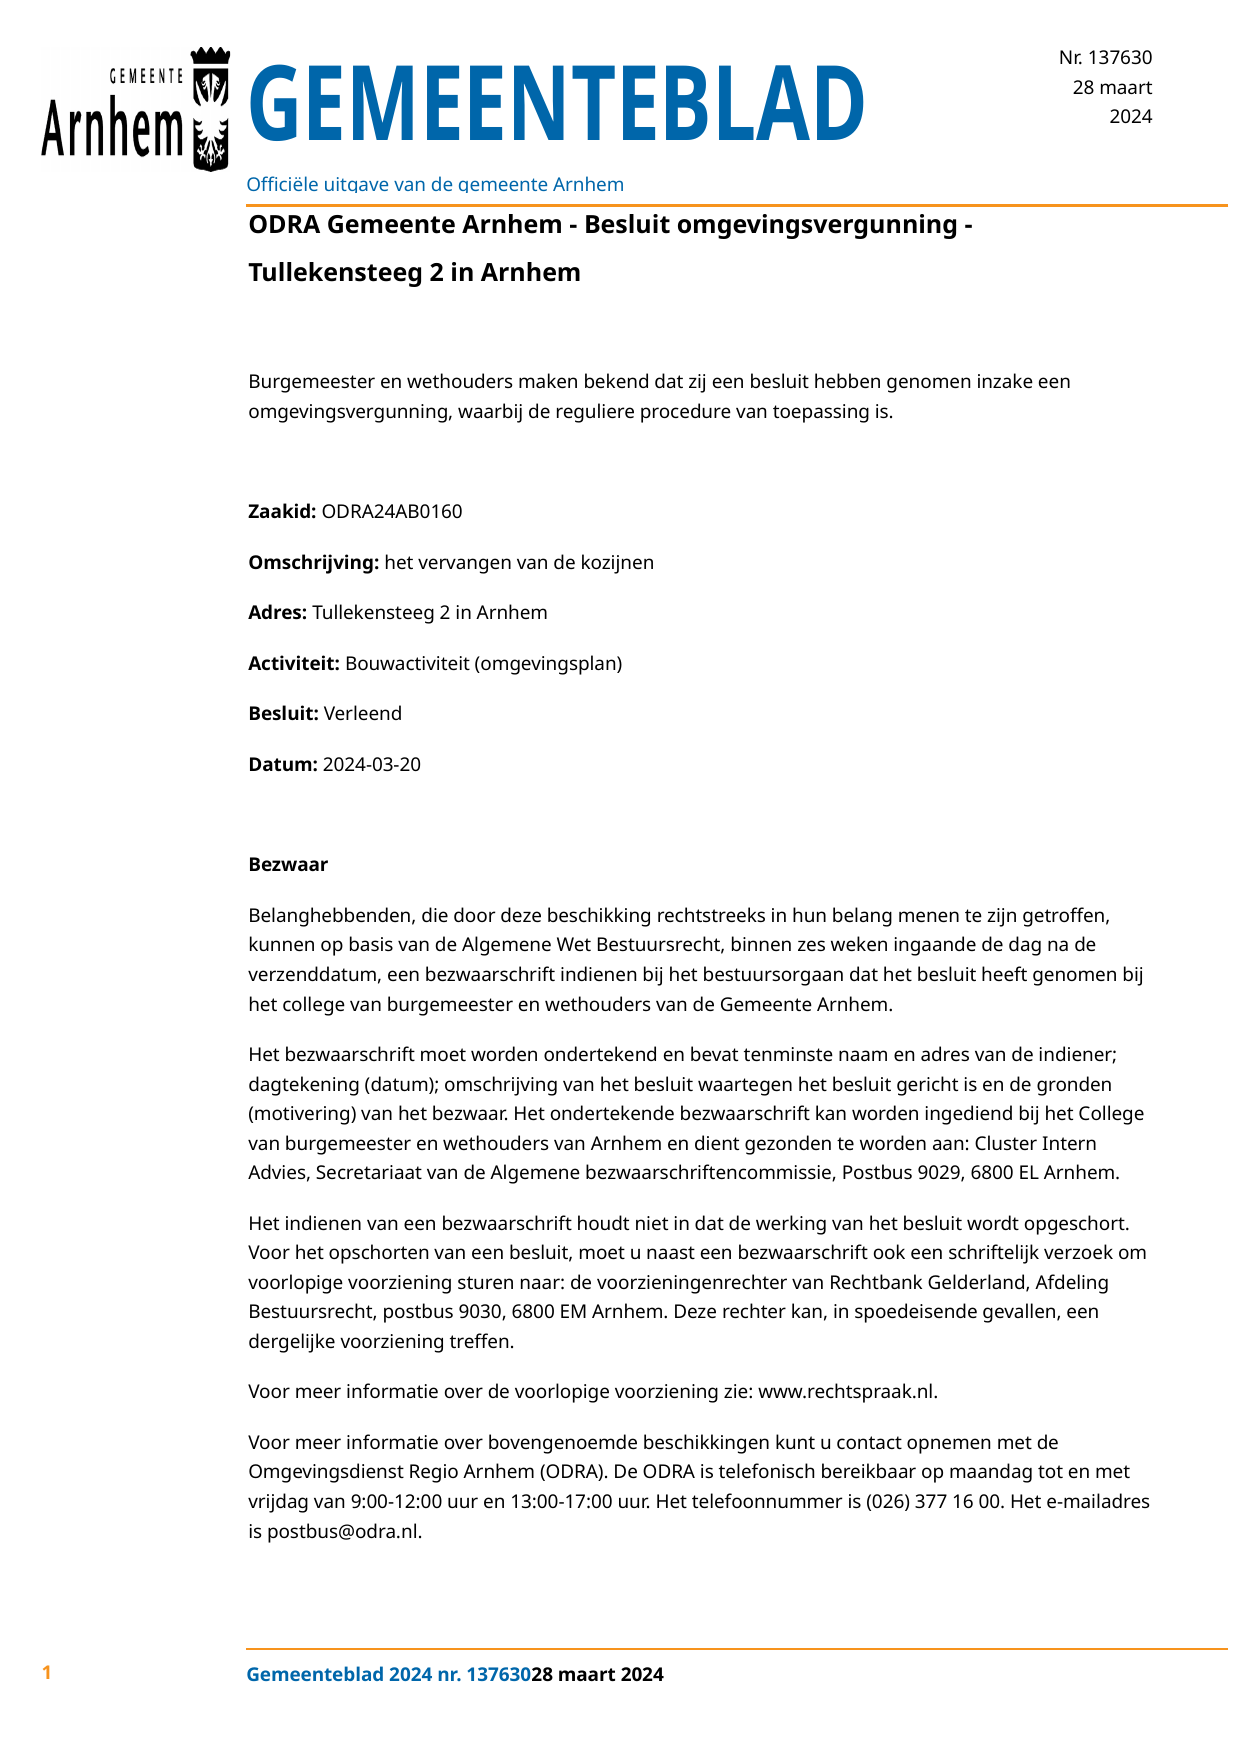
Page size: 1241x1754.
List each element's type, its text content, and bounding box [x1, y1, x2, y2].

picture [41, 47, 231, 172]
text Burgemeester en wethouders maken bekend dat zij een besluit hebben genomen inzake een omgevingsvergunning, waarbij de reguliere procedure van toepassing is. [248, 368, 1152, 424]
text Het bezwaarschrift moet worden ondertekend en bevat tenminste naam en adres van de indiener; dagtekening (datum); omschrijving van het besluit waartegen het besluit gericht is en de gronden (motivering) van het bezwaar. Het ondertekende bezwaarschrift kan worden ingediend bij het College van burgemeester en wethouders van Arnhem en dient gezonden te worden aan: Cluster Intern Advies, Secretariaat van de Algemene bezwaarschriftencommissie, Postbus 9029, 6800 EL Arnhem. [248, 1041, 1152, 1185]
text ODRA Gemeente Arnhem - Besluit omgevingsvergunning - Tullekensteeg 2 in Arnhem [248, 207, 1152, 288]
text Besluit: Verleend [248, 700, 1152, 726]
text Activiteit: Bouwactiviteit (omgevingsplan) [248, 650, 1152, 676]
text Bezwaar [248, 852, 1152, 877]
text Zaakid: ODRA24AB0160 [248, 499, 1152, 524]
text Voor meer informatie over bovengenoemde beschikkingen kunt u contact opnemen met de Omgevingsdienst Regio Arnhem (ODRA). De ODRA is telefonisch bereikbaar op maandag tot en met vrijdag van 9:00-12:00 uur en 13:00-17:00 uur. Het telefoonnummer is (026) 377 16 00. Het e-mailadres is postbus@odra.nl. [248, 1429, 1152, 1544]
text Omschrijving: het vervangen van de kozijnen [248, 549, 1152, 575]
text Adres: Tullekensteeg 2 in Arnhem [248, 599, 1152, 625]
text Belanghebbenden, die door deze beschikking rechtstreeks in hun belang menen te zijn getroffen, kunnen op basis van de Algemene Wet Bestuursrecht, binnen zes weken ingaande de dag na de verzenddatum, een bezwaarschrift indienen bij het bestuursorgaan dat het besluit heeft genomen bij het college van burgemeester en wethouders van de Gemeente Arnhem. [248, 902, 1152, 1017]
text Datum: 2024-03-20 [248, 751, 1152, 777]
text Het indienen van een bezwaarschrift houdt niet in dat de werking van het besluit wordt opgeschort. Voor het opschorten van een besluit, moet u naast een bezwaarschrift ook een schriftelijk verzoek om voorlopige voorziening sturen naar: de voorzieningenrechter van Rechtbank Gelderland, Afdeling Bestuursrecht, postbus 9030, 6800 EM Arnhem. Deze rechter kan, in spoedeisende gevallen, een dergelijke voorziening treffen. [248, 1210, 1152, 1354]
text Voor meer informatie over de voorlopige voorziening zie: www.rechtspraak.nl. [248, 1379, 1152, 1404]
